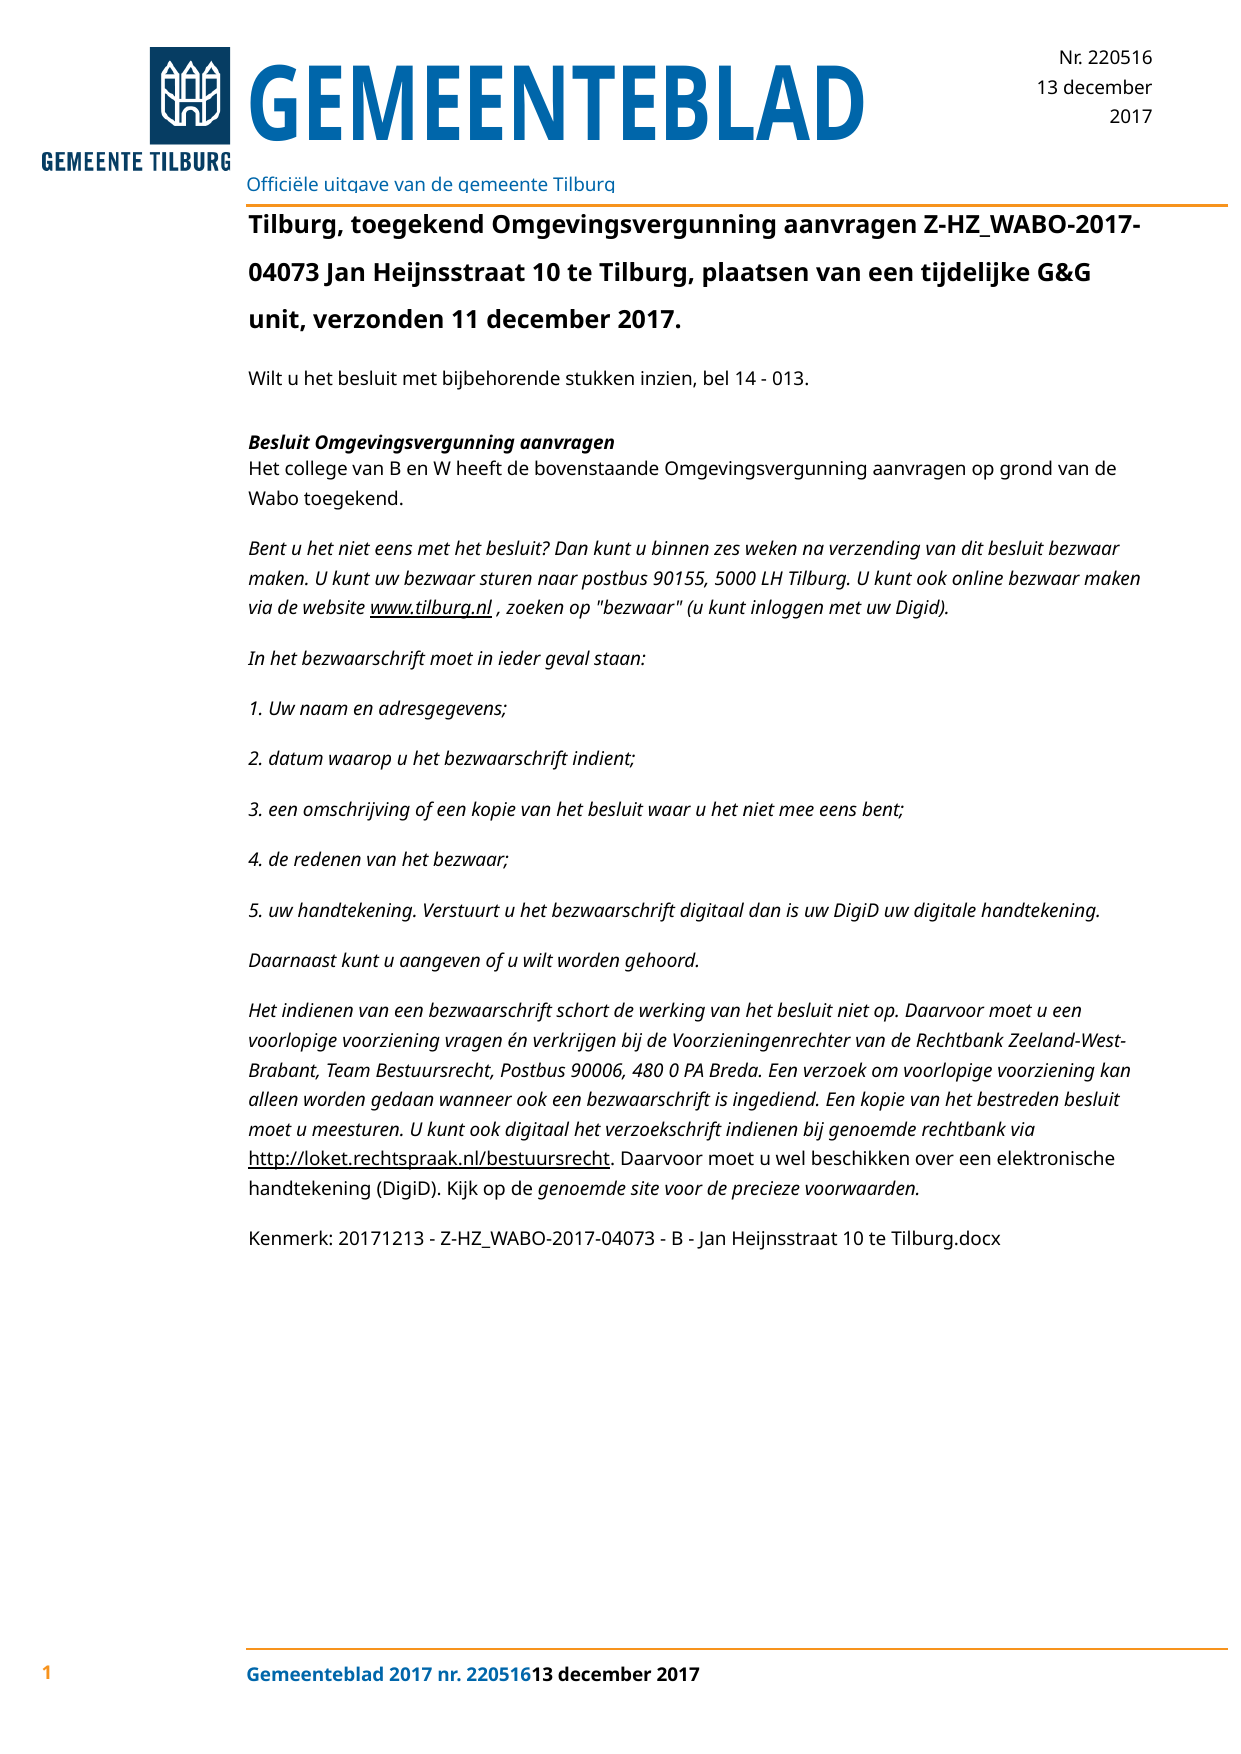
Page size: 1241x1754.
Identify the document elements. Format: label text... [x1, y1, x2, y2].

text Het college van B en W heeft de bovenstaande Omgevingsvergunning aanvragen op grond van de Wabo toegekend. [248, 455, 1152, 511]
text 4. de redenen van het bezwaar; [248, 846, 1152, 872]
text 1. Uw naam en adresgegevens; [248, 695, 1152, 721]
text Het indienen van een bezwaarschrift schort de werking van het besluit niet op. Daarvoor moet u een voorlopige voorziening vragen én verkrijgen bij de Voorzieningenrechter van de Rechtbank Zeeland-West-Brabant, Team Bestuursrecht, Postbus 90006, 480 0 PA Breda. Een verzoek om voorlopige voorziening kan alleen worden gedaan wanneer ook een bezwaarschrift is ingediend. Een kopie van het bestreden besluit moet u meesturen. U kunt ook digitaal het verzoekschrift indienen bij genoemde rechtbank via http://loket.rechtspraak.nl/bestuursrecht. Daarvoor moet u wel beschikken over een elektronische handtekening (DigiD). Kijk op de genoemde site voor de precieze voorwaarden. [248, 998, 1152, 1201]
text 3. een omschrijving of een kopie van het besluit waar u het niet mee eens bent; [248, 796, 1152, 822]
picture [41, 47, 231, 172]
text Wilt u het besluit met bijbehorende stukken inzien, bel 14 - 013. [248, 366, 1152, 391]
text Besluit Omgevingsvergunning aanvragen [248, 429, 1152, 455]
text Bent u het niet eens met het besluit? Dan kunt u binnen zes weken na verzending van dit besluit bezwaar maken. U kunt uw bezwaar sturen naar postbus 90155, 5000 LH Tilburg. U kunt ook online bezwaar maken via de website www.tilburg.nl , zoeken op "bezwaar" (u kunt inloggen met uw Digid). [248, 535, 1152, 620]
text Tilburg, toegekend Omgevingsvergunning aanvragen Z-HZ_WABO-2017-04073 Jan Heijnsstraat 10 te Tilburg, plaatsen van een tijdelijke G&G unit, verzonden 11 december 2017. [248, 207, 1152, 336]
text 2. datum waarop u het bezwaarschrift indient; [248, 746, 1152, 771]
text In het bezwaarschrift moet in ieder geval staan: [248, 645, 1152, 671]
text Kenmerk: 20171213 - Z-HZ_WABO-2017-04073 - B - Jan Heijnsstraat 10 te Tilburg.docx [248, 1226, 1152, 1251]
text Daarnaast kunt u aangeven of u wilt worden gehoord. [248, 947, 1152, 973]
text 5. uw handtekening. Verstuurt u het bezwaarschrift digitaal dan is uw DigiD uw digitale handtekening. [248, 897, 1152, 923]
